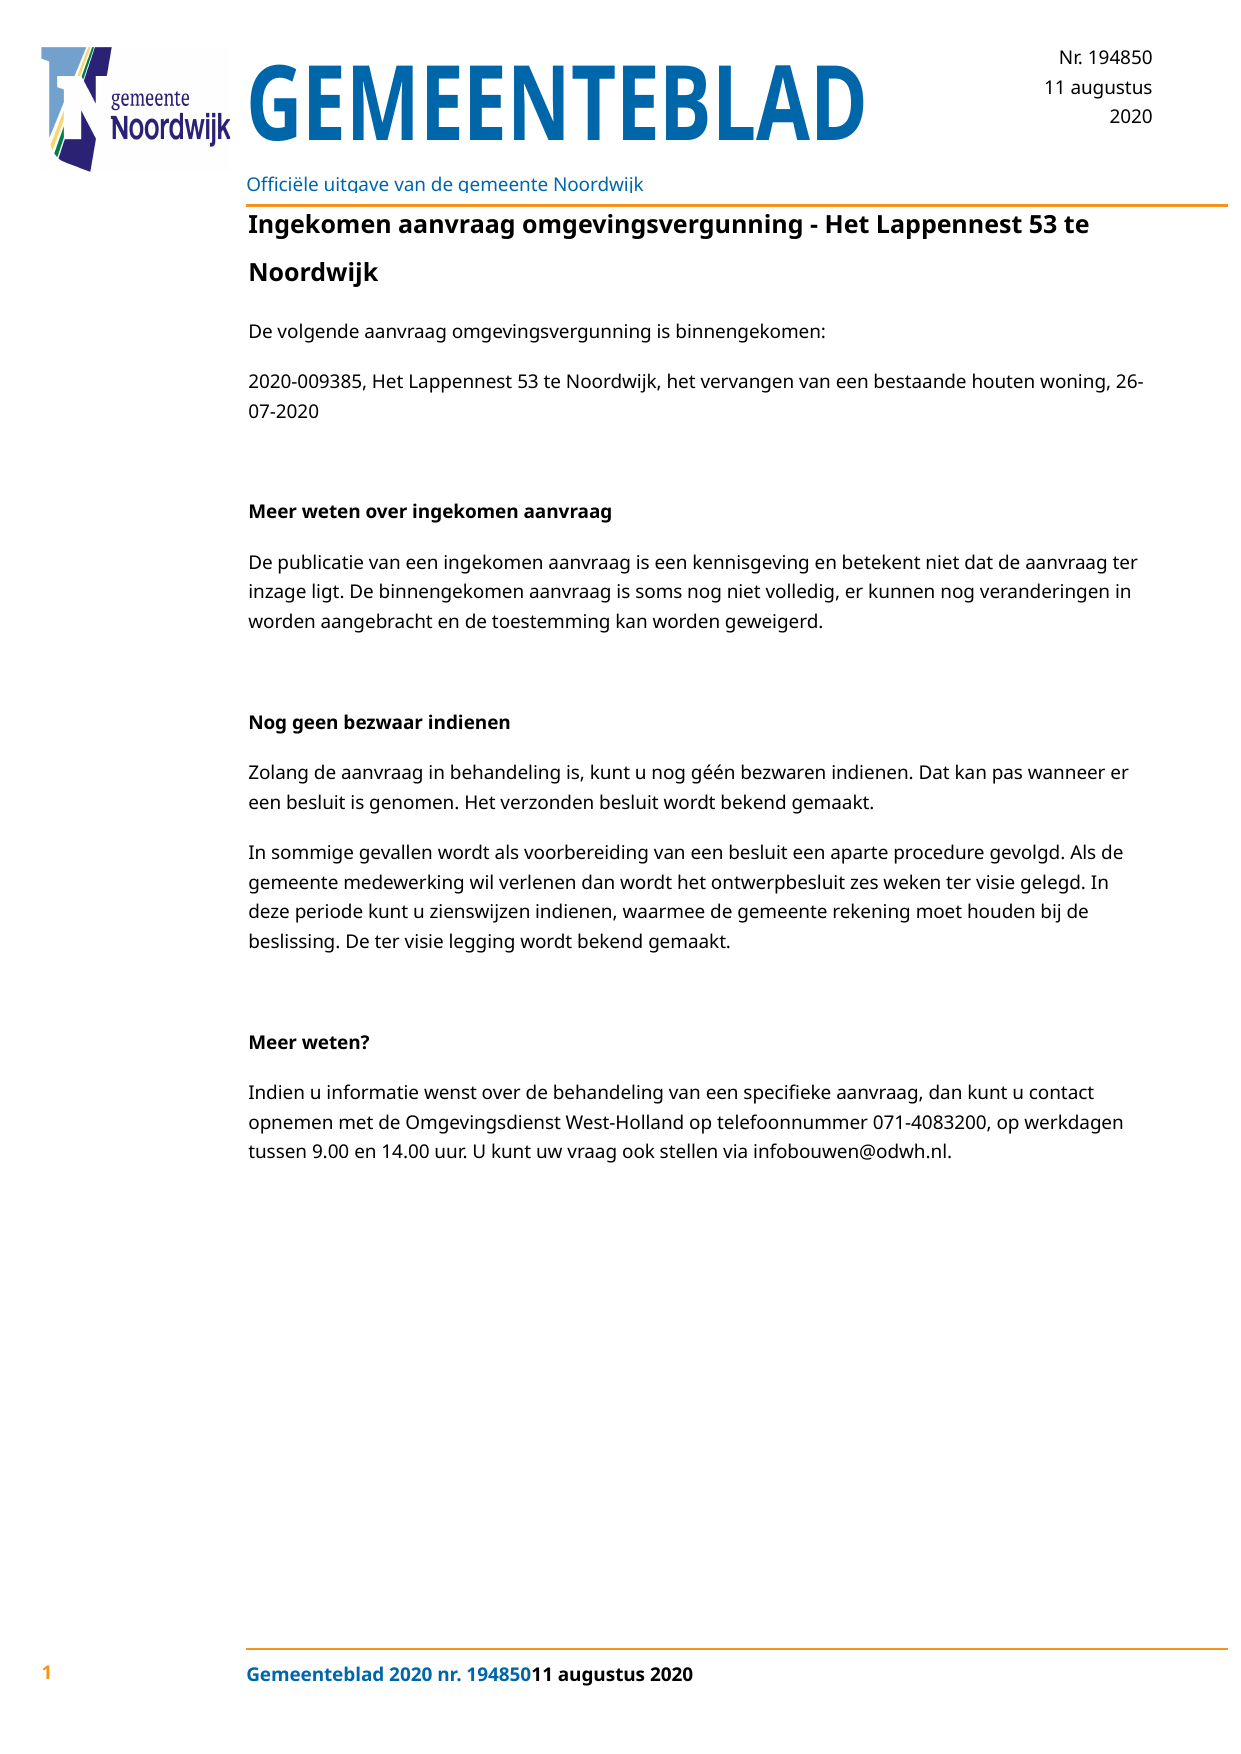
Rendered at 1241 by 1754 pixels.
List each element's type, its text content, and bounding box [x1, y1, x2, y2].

text Indien u informatie wenst over de behandeling van een specifieke aanvraag, dan kunt u contact opnemen met de Omgevingsdienst West-Holland op telefoonnummer 071-4083200, op werkdagen tussen 9.00 en 14.00 uur. U kunt uw vraag ook stellen via infobouwen@odwh.nl. [248, 1079, 1152, 1164]
text Ingekomen aanvraag omgevingsvergunning - Het Lappennest 53 te Noordwijk [248, 207, 1152, 288]
text Zolang de aanvraag in behandeling is, kunt u nog géén bezwaren indienen. Dat kan pas wanneer er een besluit is genomen. Het verzonden besluit wordt bekend gemaakt. [248, 759, 1152, 815]
text 2020-009385, Het Lappennest 53 te Noordwijk, het vervangen van een bestaande houten woning, 26-07-2020 [248, 368, 1152, 424]
text De publicatie van een ingekomen aanvraag is een kennisgeving en betekent niet dat de aanvraag ter inzage ligt. De binnengekomen aanvraag is soms nog niet volledig, er kunnen nog veranderingen in worden aangebracht en de toestemming kan worden geweigerd. [248, 549, 1152, 634]
picture [41, 47, 231, 172]
text De volgende aanvraag omgevingsvergunning is binnengekomen: [248, 318, 1152, 344]
text In sommige gevallen wordt als voorbereiding van een besluit een aparte procedure gevolgd. Als de gemeente medewerking wil verlenen dan wordt het ontwerpbesluit zes weken ter visie gelegd. In deze periode kunt u zienswijzen indienen, waarmee de gemeente rekening moet houden bij de beslissing. De ter visie legging wordt bekend gemaakt. [248, 839, 1152, 954]
text Meer weten? [248, 1029, 1152, 1055]
text Nog geen bezwaar indienen [248, 709, 1152, 735]
text Meer weten over ingekomen aanvraag [248, 499, 1152, 524]
